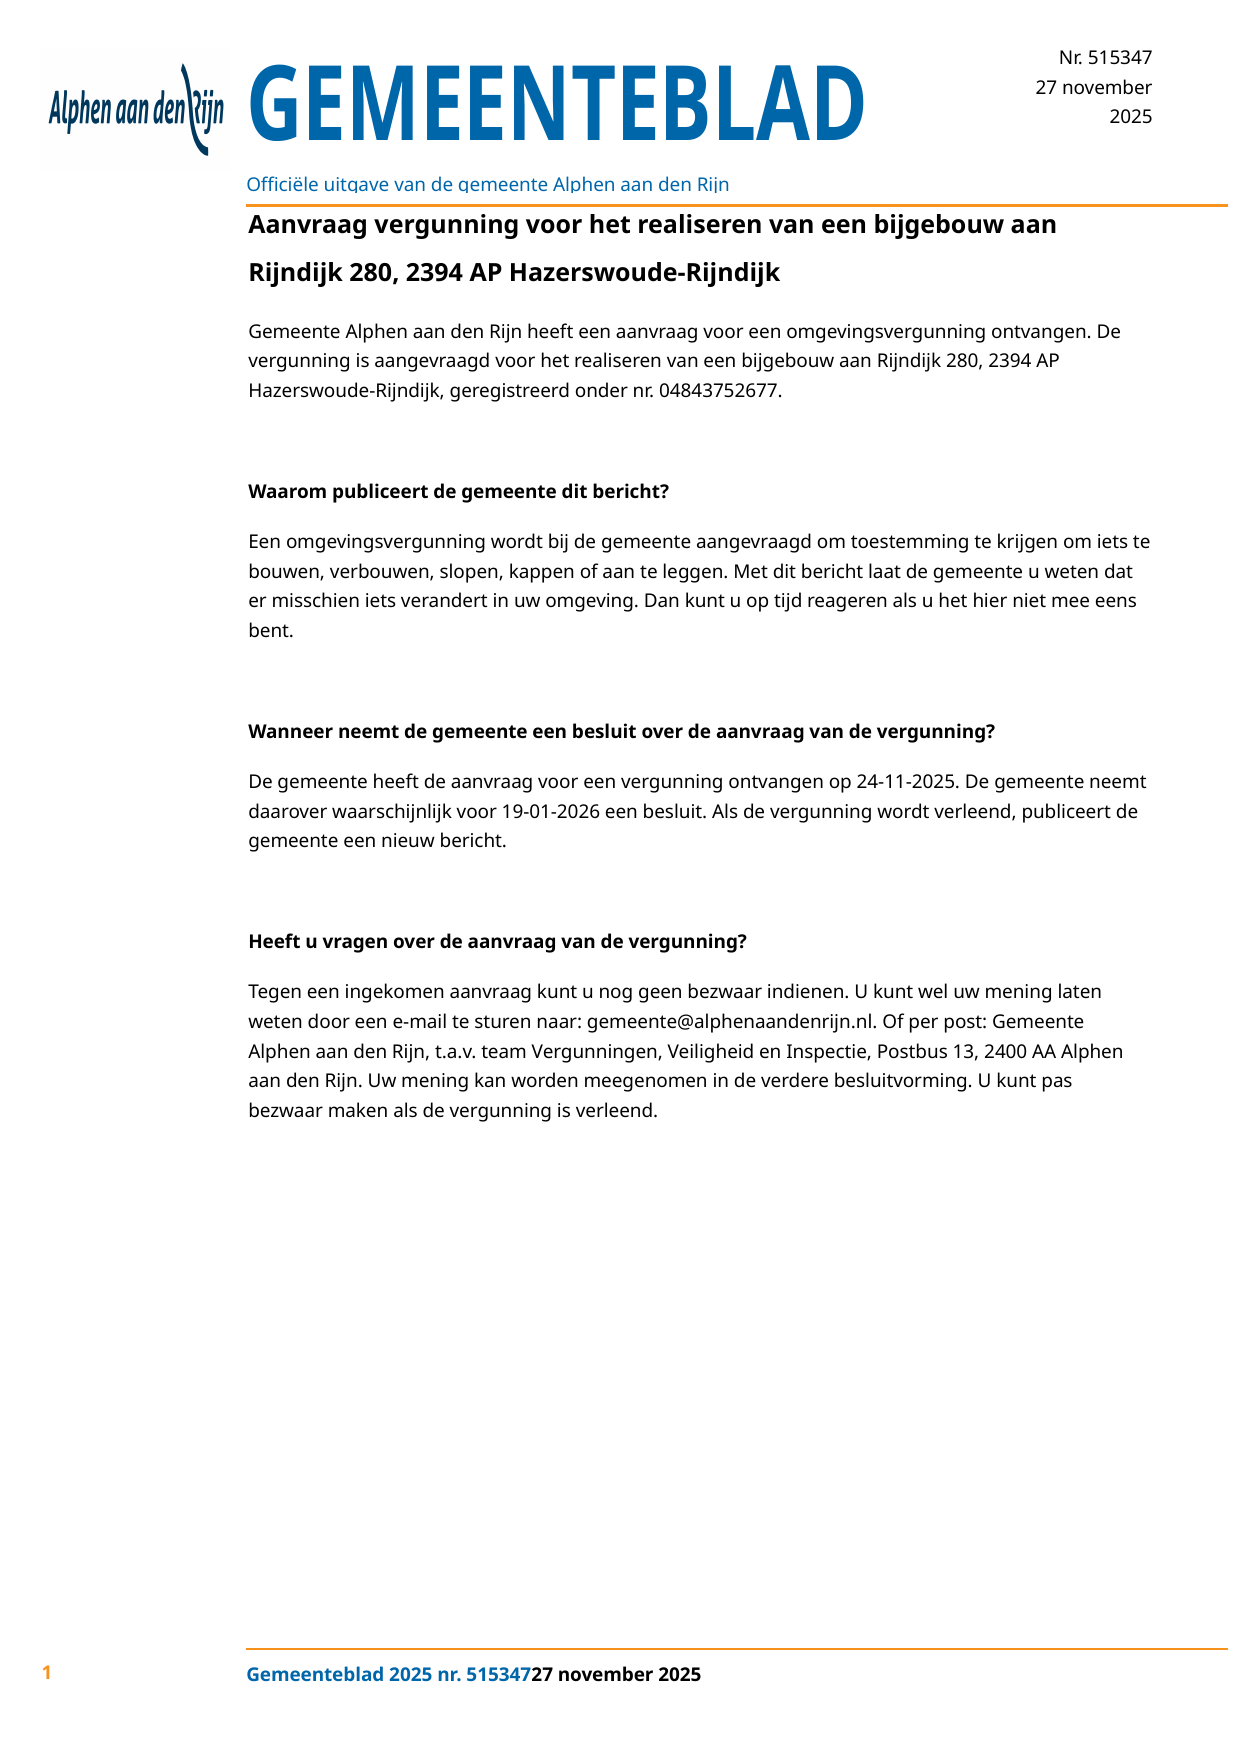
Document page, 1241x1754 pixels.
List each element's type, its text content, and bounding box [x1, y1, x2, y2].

text Wanneer neemt de gemeente een besluit over de aanvraag van de vergunning? [248, 718, 1152, 744]
text Gemeente Alphen aan den Rijn heeft een aanvraag voor een omgevingsvergunning ontvangen. De vergunning is aangevraagd voor het realiseren van een bijgebouw aan Rijndijk 280, 2394 AP Hazerswoude-Rijndijk, geregistreerd onder nr. 04843752677. [248, 318, 1152, 403]
text De gemeente heeft de aanvraag voor een vergunning ontvangen op 24-11-2025. De gemeente neemt daarover waarschijnlijk voor 19-01-2026 een besluit. Als de vergunning wordt verleend, publiceert de gemeente een nieuw bericht. [248, 768, 1152, 853]
text Tegen een ingekomen aanvraag kunt u nog geen bezwaar indienen. U kunt wel uw mening laten weten door een e-mail te sturen naar: gemeente@alphenaandenrijn.nl. Of per post: Gemeente Alphen aan den Rijn, t.a.v. team Vergunningen, Veiligheid en Inspectie, Postbus 13, 2400 AA Alphen aan den Rijn. Uw mening kan worden meegenomen in de verdere besluitvorming. U kunt pas bezwaar maken als de vergunning is verleend. [248, 979, 1152, 1123]
text Een omgevingsvergunning wordt bij de gemeente aangevraagd om toestemming te krijgen om iets te bouwen, verbouwen, slopen, kappen of aan te leggen. Met dit bericht laat de gemeente u weten dat er misschien iets verandert in uw omgeving. Dan kunt u op tijd reageren als u het hier niet mee eens bent. [248, 528, 1152, 643]
text Aanvraag vergunning voor het realiseren van een bijgebouw aan Rijndijk 280, 2394 AP Hazerswoude-Rijndijk [248, 207, 1152, 288]
picture [41, 47, 231, 172]
text Waarom publiceert de gemeente dit bericht? [248, 478, 1152, 504]
text Heeft u vragen over de aanvraag van de vergunning? [248, 928, 1152, 954]
